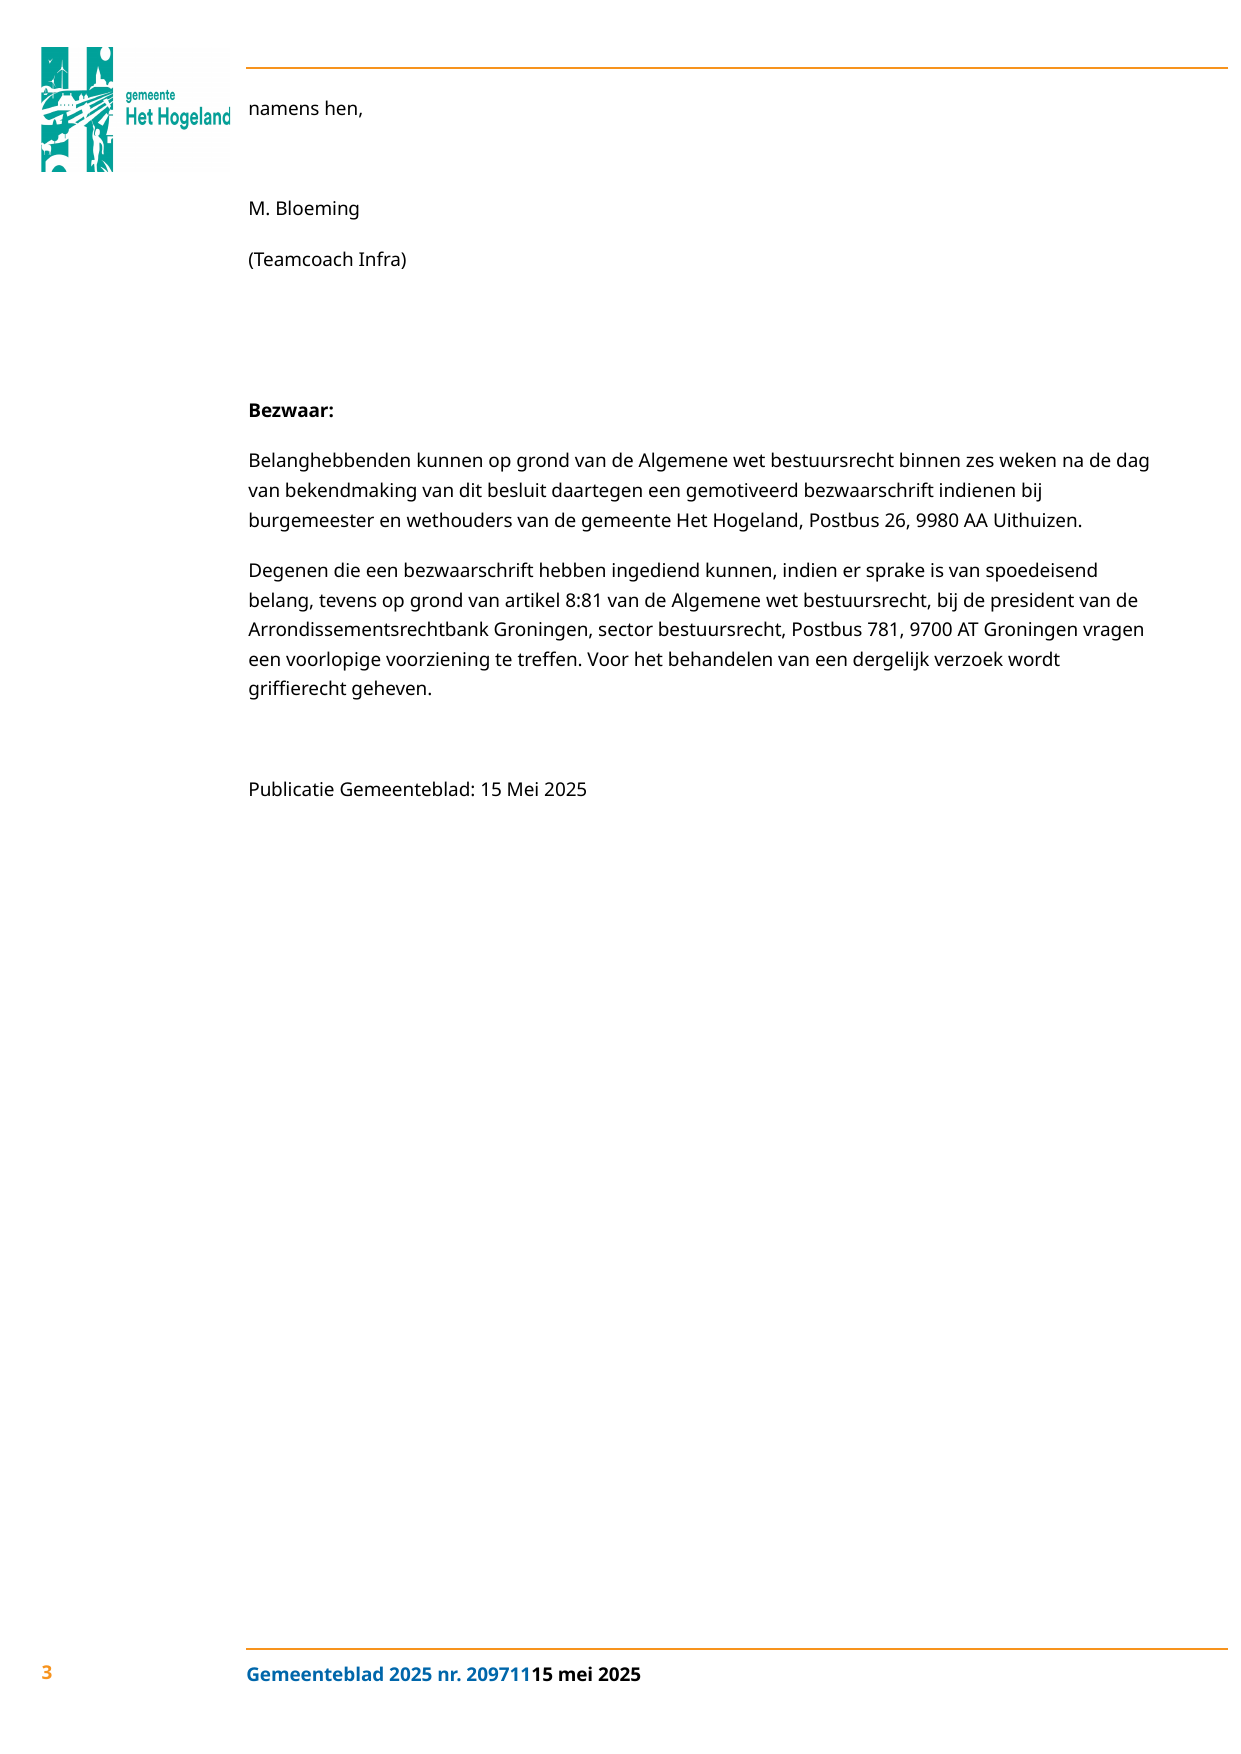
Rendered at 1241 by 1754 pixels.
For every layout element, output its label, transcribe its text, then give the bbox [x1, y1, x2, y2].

text M. Bloeming [248, 196, 1152, 221]
text namens hen, [248, 95, 1152, 121]
text Publicatie Gemeenteblad: 15 Mei 2025 [248, 776, 1152, 802]
picture [41, 47, 231, 172]
text (Teamcoach Infra) [248, 246, 1152, 272]
text Bezwaar: [248, 397, 1152, 423]
text Degenen die een bezwaarschrift hebben ingediend kunnen, indien er sprake is van spoedeisend belang, tevens op grond van artikel 8:81 van de Algemene wet bestuursrecht, bij de president van de Arrondissementsrechtbank Groningen, sector bestuursrecht, Postbus 781, 9700 AT Groningen vragen een voorlopige voorziening te treffen. Voor het behandelen van een dergelijk verzoek wordt griffierecht geheven. [248, 557, 1152, 701]
text Belanghebbenden kunnen op grond van de Algemene wet bestuursrecht binnen zes weken na de dag van bekendmaking van dit besluit daartegen een gemotiveerd bezwaarschrift indienen bij burgemeester en wethouders van de gemeente Het Hogeland, Postbus 26, 9980 AA Uithuizen. [248, 448, 1152, 533]
